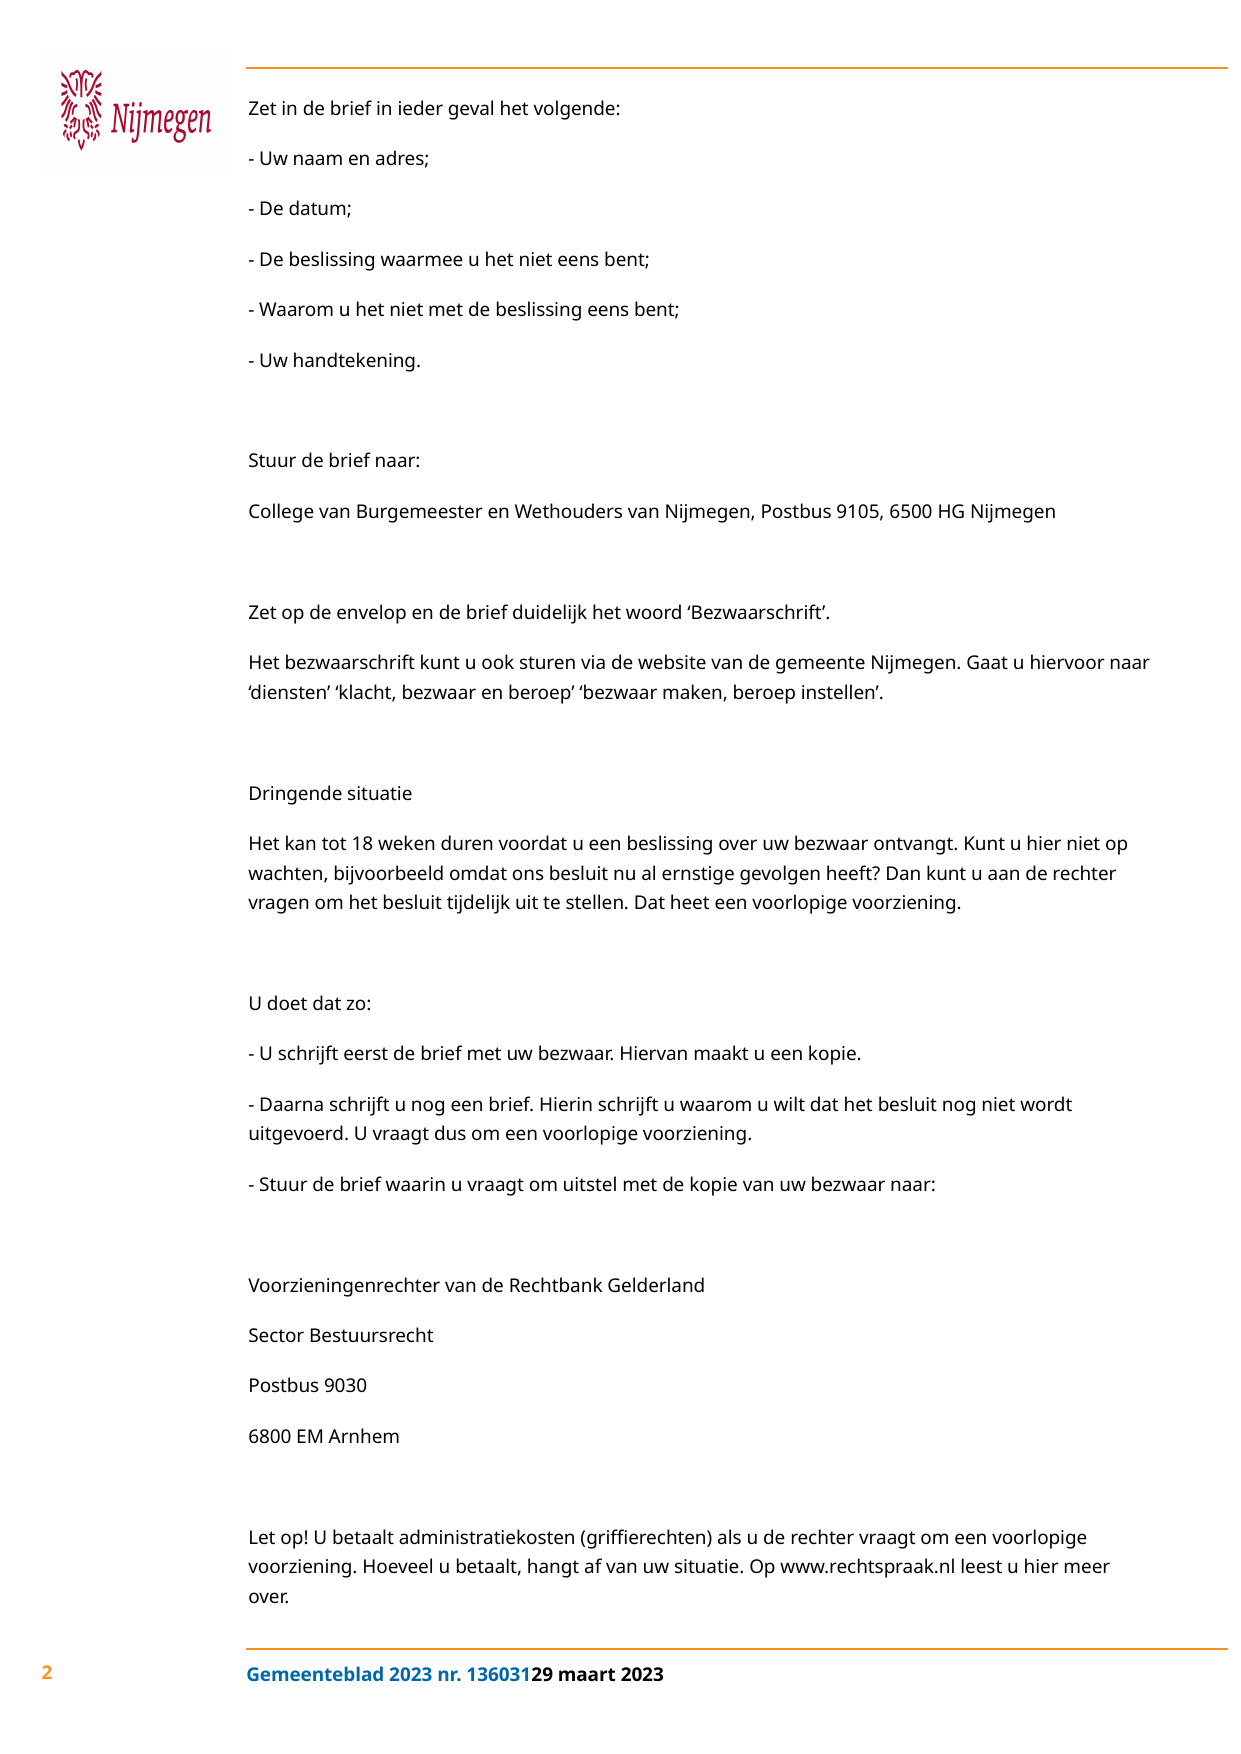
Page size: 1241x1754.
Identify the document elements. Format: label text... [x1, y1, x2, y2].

picture [41, 47, 231, 172]
text College van Burgemeester en Wethouders van Nijmegen, Postbus 9105, 6500 HG Nijmegen [248, 498, 1152, 524]
text - Waarom u het niet met de beslissing eens bent; [248, 296, 1152, 322]
text - De datum; [248, 196, 1152, 221]
text U doet dat zo: [248, 990, 1152, 1016]
text - Uw handtekening. [248, 347, 1152, 373]
text Stuur de brief naar: [248, 448, 1152, 473]
text - De beslissing waarmee u het niet eens bent; [248, 246, 1152, 272]
text Het bezwaarschrift kunt u ook sturen via de website van de gemeente Nijmegen. Gaat u hiervoor naar ‘diensten’ ‘klacht, bezwaar en beroep’ ‘bezwaar maken, beroep instellen’. [248, 649, 1152, 705]
text Dringende situatie [248, 780, 1152, 806]
text - Uw naam en adres; [248, 145, 1152, 171]
text Voorzieningenrechter van de Rechtbank Gelderland [248, 1272, 1152, 1298]
text 6800 EM Arnhem [248, 1423, 1152, 1449]
text Het kan tot 18 weken duren voordat u een beslissing over uw bezwaar ontvangt. Kunt u hier niet op wachten, bijvoorbeeld omdat ons besluit nu al ernstige gevolgen heeft? Dan kunt u aan de rechter vragen om het besluit tijdelijk uit te stellen. Dat heet een voorlopige voorziening. [248, 830, 1152, 915]
text Let op! U betaalt administratiekosten (griffierechten) als u de rechter vraagt om een voorlopige voorziening. Hoeveel u betaalt, hangt af van uw situatie. Op www.rechtspraak.nl leest u hier meer over. [248, 1524, 1152, 1609]
text Zet in de brief in ieder geval het volgende: [248, 95, 1152, 121]
text Postbus 9030 [248, 1373, 1152, 1398]
text - Daarna schrijft u nog een brief. Hierin schrijft u waarom u wilt dat het besluit nog niet wordt uitgevoerd. U vraagt dus om een voorlopige voorziening. [248, 1091, 1152, 1146]
text Sector Bestuursrecht [248, 1322, 1152, 1348]
text - Stuur de brief waarin u vraagt om uitstel met de kopie van uw bezwaar naar: [248, 1171, 1152, 1197]
text Zet op de envelop en de brief duidelijk het woord ‘Bezwaarschrift’. [248, 599, 1152, 625]
text - U schrijft eerst de brief met uw bezwaar. Hiervan maakt u een kopie. [248, 1041, 1152, 1066]
